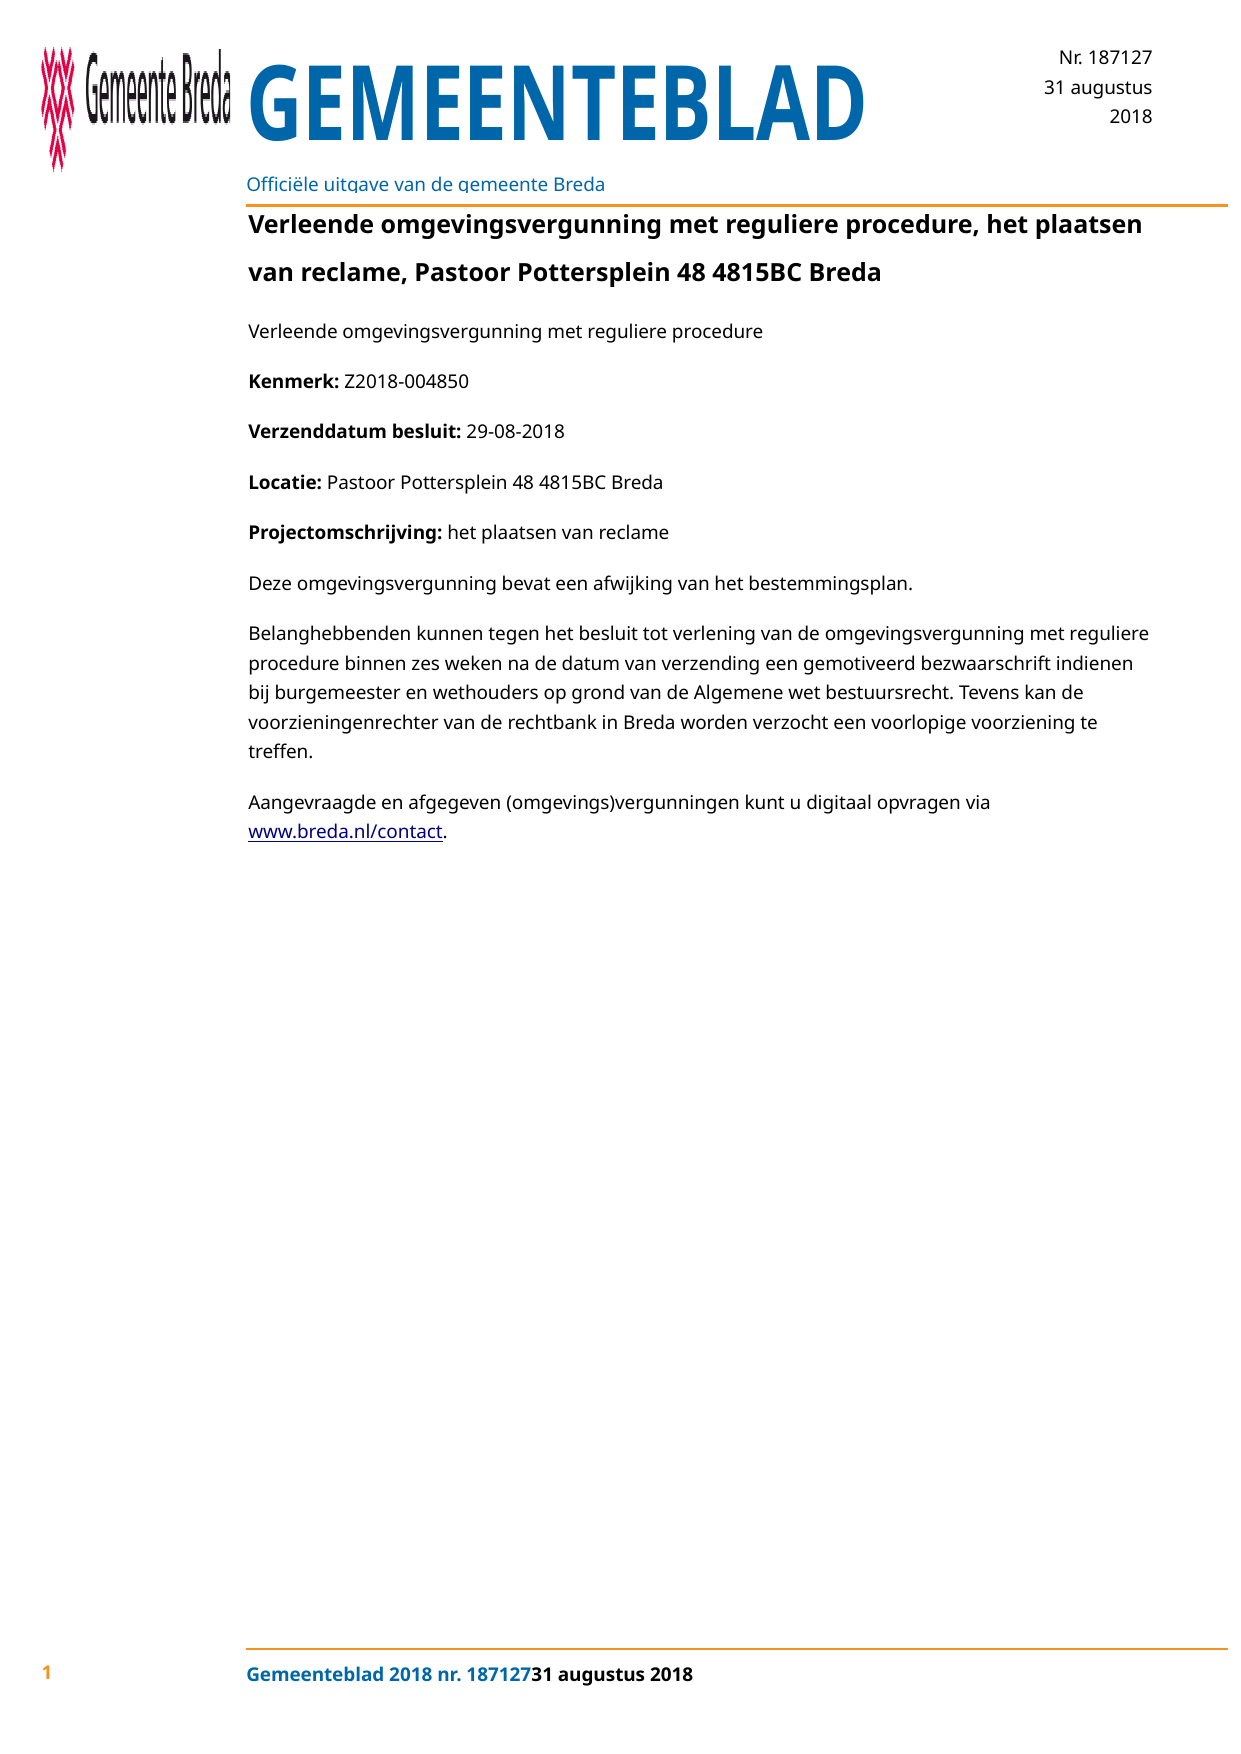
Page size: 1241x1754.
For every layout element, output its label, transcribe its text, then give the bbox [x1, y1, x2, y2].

text Verleende omgevingsvergunning met reguliere procedure, het plaatsen van reclame, Pastoor Pottersplein 48 4815BC Breda [248, 207, 1152, 288]
picture [41, 47, 231, 172]
text Aangevraagde en afgegeven (omgevings)vergunningen kunt u digitaal opvragen via www.breda.nl/contact. [248, 789, 1152, 844]
text Kenmerk: Z2018-004850 [248, 368, 1152, 394]
text Projectomschrijving: het plaatsen van reclame [248, 519, 1152, 545]
text Deze omgevingsvergunning bevat een afwijking van het bestemmingsplan. [248, 570, 1152, 596]
text Verzenddatum besluit: 29-08-2018 [248, 419, 1152, 444]
text Locatie: Pastoor Pottersplein 48 4815BC Breda [248, 469, 1152, 495]
text Verleende omgevingsvergunning met reguliere procedure [248, 318, 1152, 344]
text Belanghebbenden kunnen tegen het besluit tot verlening van de omgevingsvergunning met reguliere procedure binnen zes weken na de datum van verzending een gemotiveerd bezwaarschrift indienen bij burgemeester en wethouders op grond van de Algemene wet bestuursrecht. Tevens kan de voorzieningenrechter van de rechtbank in Breda worden verzocht een voorlopige voorziening te treffen. [248, 620, 1152, 764]
